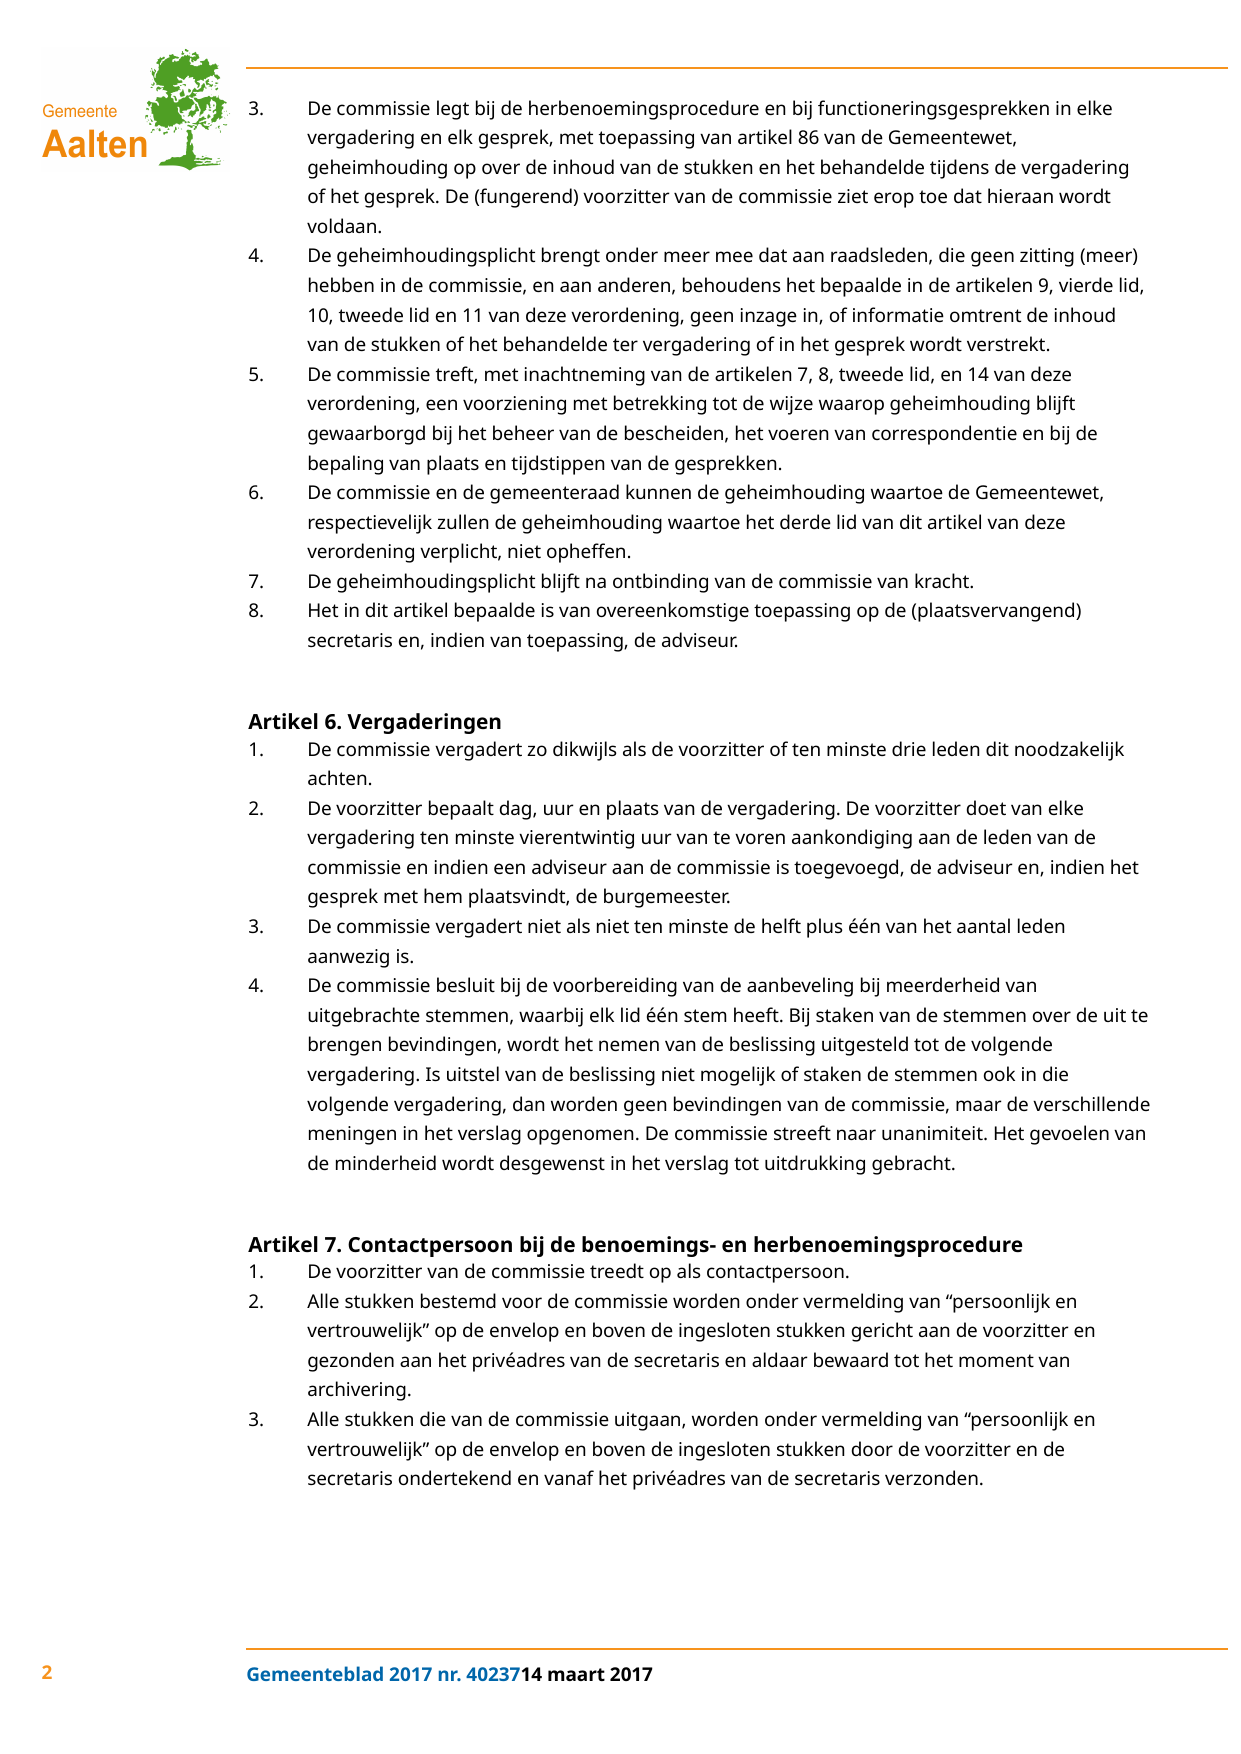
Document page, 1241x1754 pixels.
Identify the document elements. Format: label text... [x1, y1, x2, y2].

text Artikel 6. Vergaderingen [248, 707, 1152, 736]
list De voorzitter bepaalt dag, uur en plaats van de vergadering. De voorzitter doet van elke vergadering ten minste vierentwintig uur van te voren aankondiging aan de leden van de commissie en indien een adviseur aan de commissie is toegevoegd, de adviseur en, indien het gesprek met hem plaatsvindt, de burgemeester. [248, 795, 1152, 909]
text Artikel 7. Contactpersoon bij de benoemings- en herbenoemingsprocedure [248, 1230, 1152, 1258]
list Alle stukken die van de commissie uitgaan, worden onder vermelding van “persoonlijk en vertrouwelijk” op de envelop en boven de ingesloten stukken door de voorzitter en de secretaris ondertekend en vanaf het privéadres van de secretaris verzonden. [248, 1406, 1152, 1491]
list De commissie en de gemeenteraad kunnen de geheimhouding waartoe de Gemeentewet, respectievelijk zullen de geheimhouding waartoe het derde lid van dit artikel van deze verordening verplicht, niet opheffen. [248, 479, 1152, 564]
list Alle stukken bestemd voor de commissie worden onder vermelding van “persoonlijk en vertrouwelijk” op de envelop en boven de ingesloten stukken gericht aan de voorzitter en gezonden aan het privéadres van de secretaris en aldaar bewaard tot het moment van archivering. [248, 1288, 1152, 1402]
list De commissie vergadert niet als niet ten minste de helft plus één van het aantal leden aanwezig is. [248, 913, 1152, 968]
list De geheimhoudingsplicht blijft na ontbinding van de commissie van kracht. [248, 568, 1152, 594]
list De voorzitter van de commissie treedt op als contactpersoon. [248, 1258, 1152, 1284]
list Het in dit artikel bepaalde is van overeenkomstige toepassing op de (plaatsvervangend) secretaris en, indien van toepassing, de adviseur. [248, 598, 1152, 653]
list De commissie treft, met inachtneming van de artikelen 7, 8, tweede lid, en 14 van deze verordening, een voorziening met betrekking tot de wijze waarop geheimhouding blijft gewaarborgd bij het beheer van de bescheiden, het voeren van correspondentie en bij de bepaling van plaats en tijdstippen van de gesprekken. [248, 361, 1152, 476]
list De geheimhoudingsplicht brengt onder meer mee dat aan raadsleden, die geen zitting (meer) hebben in de commissie, en aan anderen, behoudens het bepaalde in de artikelen 9, vierde lid, 10, tweede lid en 11 van deze verordening, geen inzage in, of informatie omtrent de inhoud van de stukken of het behandelde ter vergadering of in het gesprek wordt verstrekt. [248, 243, 1152, 357]
list De commissie vergadert zo dikwijls als de voorzitter of ten minste drie leden dit noodzakelijk achten. [248, 736, 1152, 791]
list De commissie legt bij de herbenoemingsprocedure en bij functioneringsgesprekken in elke vergadering en elk gesprek, met toepassing van artikel 86 van de Gemeentewet, geheimhouding op over de inhoud van de stukken en het behandelde tijdens de vergadering of het gesprek. De (fungerend) voorzitter van de commissie ziet erop toe dat hieraan wordt voldaan. [248, 95, 1152, 239]
list De commissie besluit bij de voorbereiding van de aanbeveling bij meerderheid van uitgebrachte stemmen, waarbij elk lid één stem heeft. Bij staken van de stemmen over de uit te brengen bevindingen, wordt het nemen van de beslissing uitgesteld tot de volgende vergadering. Is uitstel van de beslissing niet mogelijk of staken de stemmen ook in die volgende vergadering, dan worden geen bevindingen van de commissie, maar de verschillende meningen in het verslag opgenomen. De commissie streeft naar unanimiteit. Het gevoelen van de minderheid wordt desgewenst in het verslag tot uitdrukking gebracht. [248, 972, 1152, 1176]
picture [41, 47, 231, 172]
